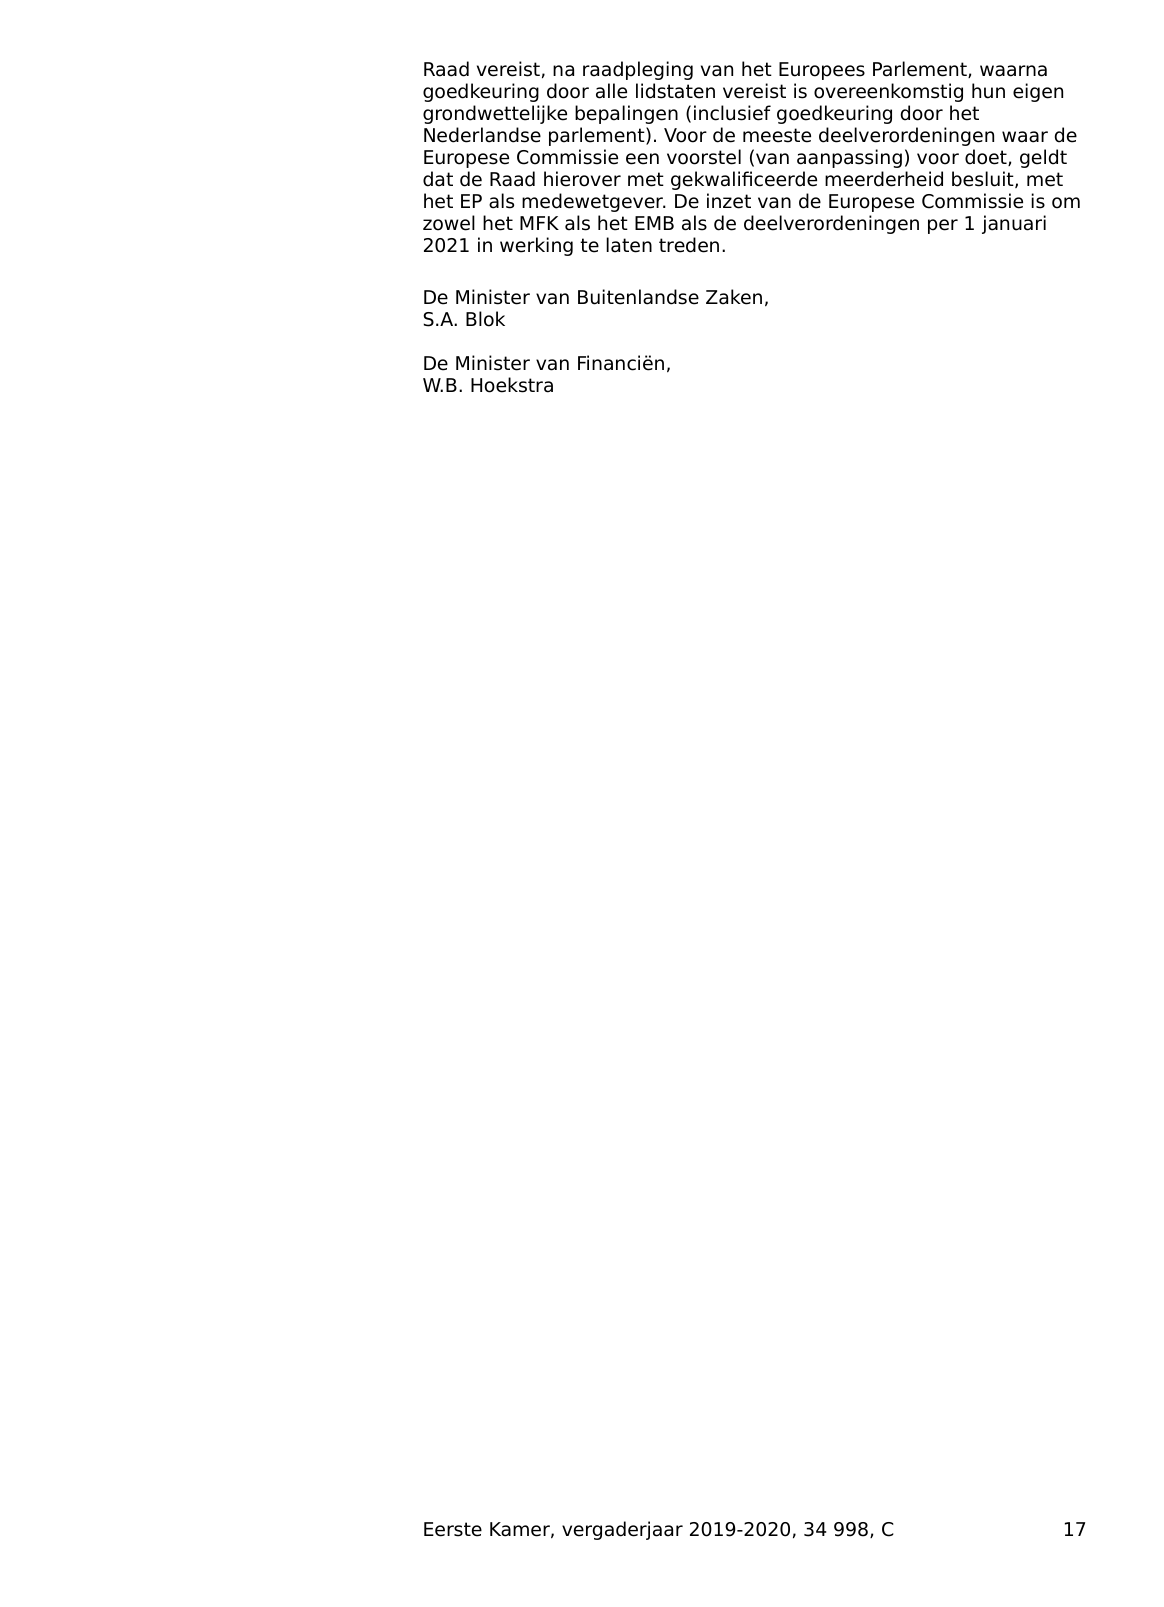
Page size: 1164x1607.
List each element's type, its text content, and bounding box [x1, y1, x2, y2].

text Raad vereist, na raadpleging van het Europees Parlement, waarna goedkeuring door alle lidstaten vereist is overeenkomstig hun eigen grondwettelijke bepalingen (inclusief goedkeuring door het Nederlandse parlement). Voor de meeste deelverordeningen waar de Europese Commissie een voorstel (van aanpassing) voor doet, geldt dat de Raad hierover met gekwalificeerde meerderheid besluit, met het EP als medewetgever. De inzet van de Europese Commissie is om zowel het MFK als het EMB als de deelverordeningen per 1 januari 2021 in werking te laten treden. [422, 59, 1087, 257]
text De Minister van Financiën, W.B. Hoekstra [422, 353, 1087, 397]
text De Minister van Buitenlandse Zaken, S.A. Blok [422, 287, 1087, 331]
